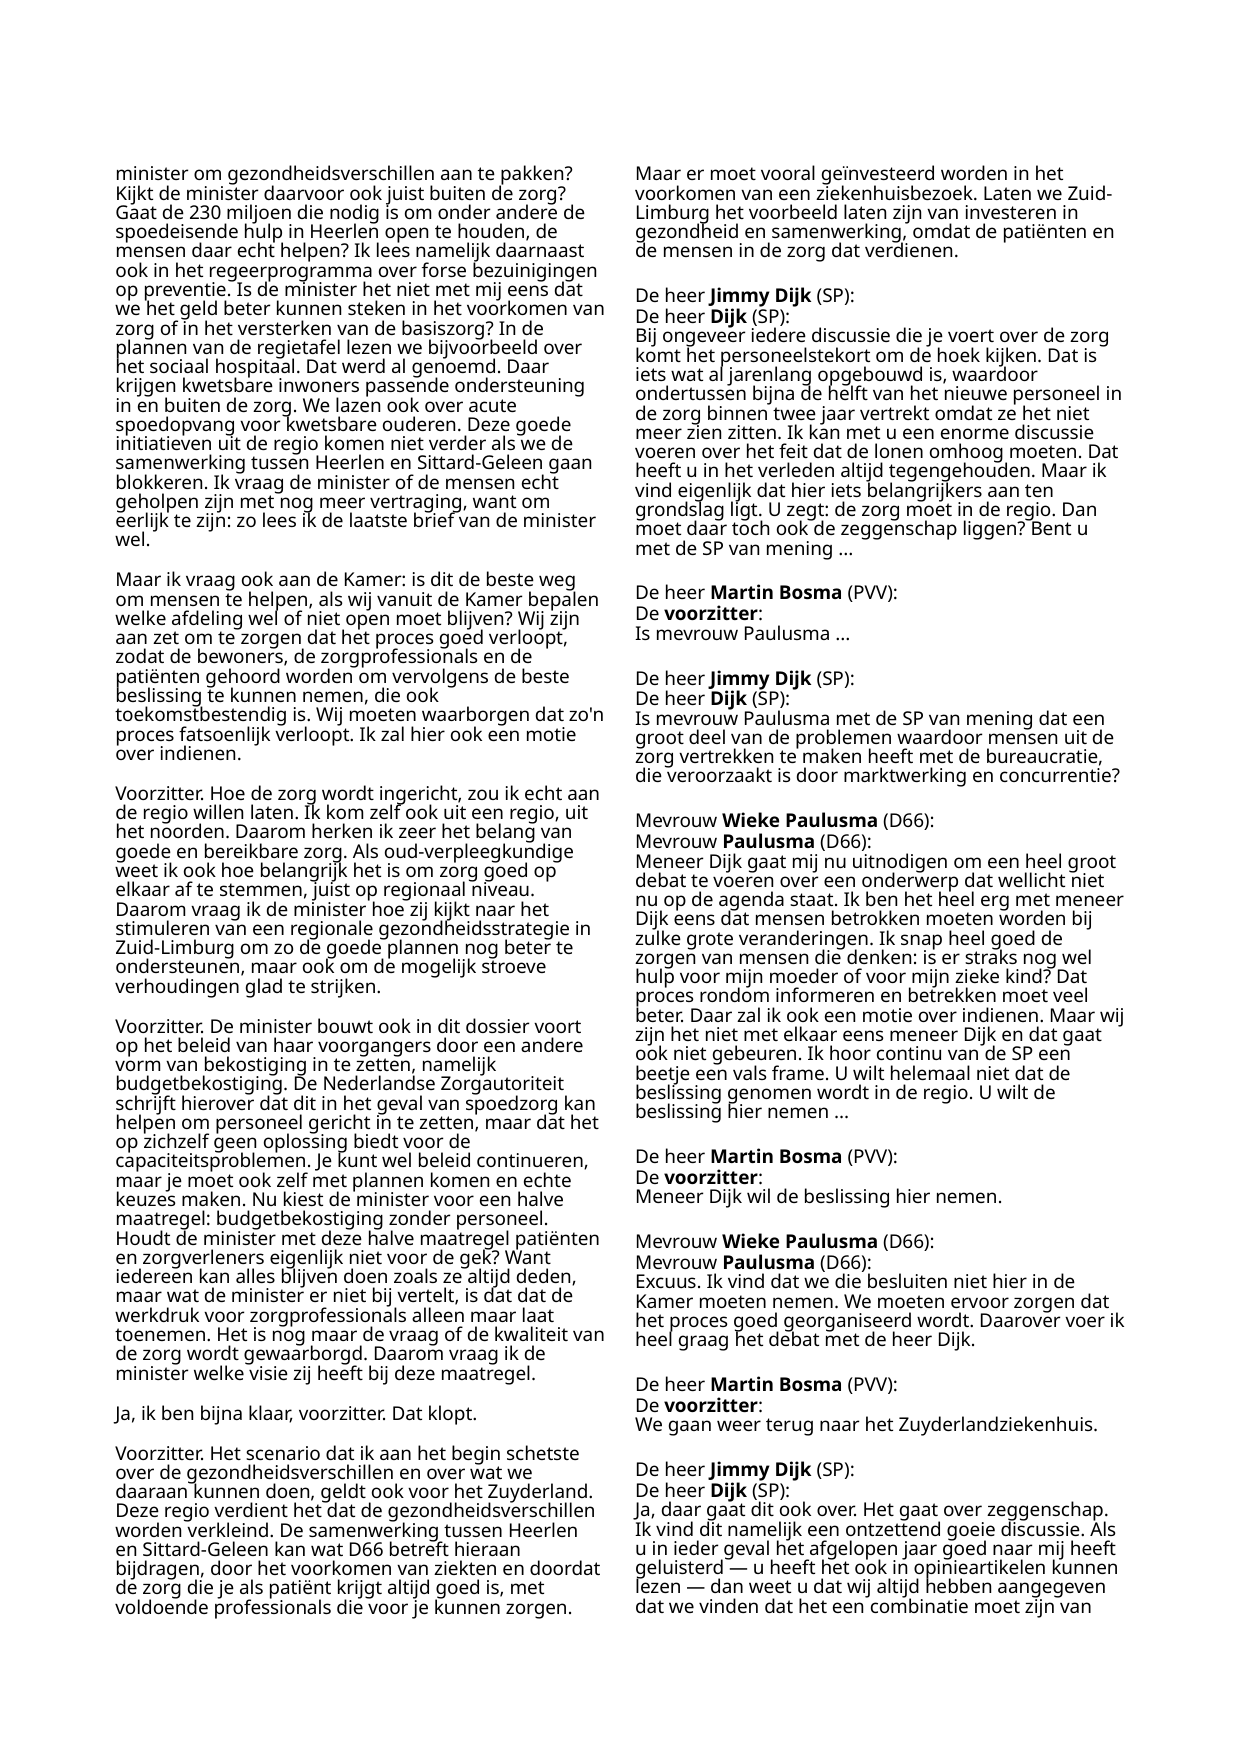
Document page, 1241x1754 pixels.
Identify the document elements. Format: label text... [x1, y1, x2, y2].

text Maar ik vraag ook aan de Kamer: is dit de beste weg om mensen te helpen, als wij vanuit de Kamer bepalen welke afdeling wel of niet open moet blijven? Wij zijn aan zet om te zorgen dat het proces goed verloopt, zodat de bewoners, de zorgprofessionals en de patiënten gehoord worden om vervolgens de beste beslissing te kunnen nemen, die ook toekomstbestendig is. Wij moeten waarborgen dat zo'n proces fatsoenlijk verloopt. Ik zal hier ook een motie over indienen. [115, 571, 605, 764]
text Mevrouw Wieke Paulusma (D66): [635, 1228, 1125, 1254]
text Ja, daar gaat dit ook over. Het gaat over zeggenschap. Ik vind dit namelijk een ontzettend goeie discussie. Als u in ieder geval het afgelopen jaar goed naar mij heeft geluisterd — u heeft het ook in opinieartikelen kunnen lezen — dan weet u dat wij altijd hebben aangegeven dat we vinden dat het een combinatie moet zijn van [635, 1501, 1125, 1617]
text Meneer Dijk gaat mij nu uitnodigen om een heel groot debat te voeren over een onderwerp dat wellicht niet nu op de agenda staat. Ik ben het heel erg met meneer Dijk eens dat mensen betrokken moeten worden bij zulke grote veranderingen. Ik snap heel goed de zorgen van mensen die denken: is er straks nog wel hulp voor mijn moeder of voor mijn zieke kind? Dat proces rondom informeren en betrekken moet veel beter. Daar zal ik ook een motie over indienen. Maar wij zijn het niet met elkaar eens meneer Dijk en dat gaat ook niet gebeuren. Ik hoor continu van de SP een beetje een vals frame. U wilt helemaal niet dat de beslissing genomen wordt in de regio. U wilt de beslissing hier nemen ... [635, 853, 1125, 1122]
text Voorzitter. Hoe de zorg wordt ingericht, zou ik echt aan de regio willen laten. Ik kom zelf ook uit een regio, uit het noorden. Daarom herken ik zeer het belang van goede en bereikbare zorg. Als oud-verpleegkundige weet ik ook hoe belangrijk het is om zorg goed op elkaar af te stemmen, juist op regionaal niveau. Daarom vraag ik de minister hoe zij kijkt naar het stimuleren van een regionale gezondheidsstrategie in Zuid-Limburg om zo de goede plannen nog beter te ondersteunen, maar ook om de mogelijk stroeve verhoudingen glad te strijken. [115, 785, 605, 997]
text minister om gezondheidsverschillen aan te pakken? Kijkt de minister daarvoor ook juist buiten de zorg? Gaat de 230 miljoen die nodig is om onder andere de spoedeisende hulp in Heerlen open te houden, de mensen daar echt helpen? Ik lees namelijk daarnaast ook in het regeerprogramma over forse bezuinigingen op preventie. Is de minister het niet met mij eens dat we het geld beter kunnen steken in het voorkomen van zorg of in het versterken van de basiszorg? In de plannen van de regietafel lezen we bijvoorbeeld over het sociaal hospitaal. Dat werd al genoemd. Daar krijgen kwetsbare inwoners passende ondersteuning in en buiten de zorg. We lazen ook over acute spoedopvang voor kwetsbare ouderen. Deze goede initiatieven uit de regio komen niet verder als we de samenwerking tussen Heerlen en Sittard-Geleen gaan blokkeren. Ik vraag de minister of de mensen echt geholpen zijn met nog meer vertraging, want om eerlijk te zijn: zo lees ik de laatste brief van de minister wel. [115, 165, 605, 551]
text De heer Dijk (SP): [635, 690, 1125, 710]
text De heer Jimmy Dijk (SP): [635, 665, 1125, 690]
text De heer Dijk (SP): [635, 1482, 1125, 1501]
text De heer Dijk (SP): [635, 308, 1125, 327]
text Meneer Dijk wil de beslissing hier nemen. [635, 1188, 1125, 1207]
text Maar er moet vooral geïnvesteerd worden in het voorkomen van een ziekenhuisbezoek. Laten we Zuid-Limburg het voorbeeld laten zijn van investeren in gezondheid en samenwerking, omdat de patiënten en de mensen in de zorg dat verdienen. [635, 165, 1125, 262]
text Mevrouw Paulusma (D66): [635, 1254, 1125, 1273]
text Excuus. Ik vind dat we die besluiten niet hier in de Kamer moeten nemen. We moeten ervoor zorgen dat het proces goed georganiseerd wordt. Daarover voer ik heel graag het debat met de heer Dijk. [635, 1273, 1125, 1350]
text Mevrouw Wieke Paulusma (D66): [635, 808, 1125, 833]
text Voorzitter. Het scenario dat ik aan het begin schetste over de gezondheidsverschillen en over wat we daaraan kunnen doen, geldt ook voor het Zuyderland. Deze regio verdient het dat de gezondheidsverschillen worden verkleind. De samenwerking tussen Heerlen en Sittard-Geleen kan wat D66 betreft hieraan bijdragen, door het voorkomen van ziekten en doordat de zorg die je als patiënt krijgt altijd goed is, met voldoende professionals die voor je kunnen zorgen. [115, 1444, 605, 1618]
text We gaan weer terug naar het Zuyderlandziekenhuis. [635, 1416, 1125, 1436]
text Bij ongeveer iedere discussie die je voert over de zorg komt het personeelstekort om de hoek kijken. Dat is iets wat al jarenlang opgebouwd is, waardoor ondertussen bijna de helft van het nieuwe personeel in de zorg binnen twee jaar vertrekt omdat ze het niet meer zien zitten. Ik kan met u een enorme discussie voeren over het feit dat de lonen omhoog moeten. Dat heeft u in het verleden altijd tegengehouden. Maar ik vind eigenlijk dat hier iets belangrijkers aan ten grondslag ligt. U zegt: de zorg moet in de regio. Dan moet daar toch ook de zeggenschap liggen? Bent u met de SP van mening ... [635, 327, 1125, 559]
text De heer Jimmy Dijk (SP): [635, 1456, 1125, 1482]
text Is mevrouw Paulusma met de SP van mening dat een groot deel van de problemen waardoor mensen uit de zorg vertrekken te maken heeft met de bureaucratie, die veroorzaakt is door marktwerking en concurrentie? [635, 710, 1125, 787]
text De heer Jimmy Dijk (SP): [635, 282, 1125, 308]
text De voorzitter: [635, 1169, 1125, 1188]
text De heer Martin Bosma (PVV): [635, 579, 1125, 605]
text De voorzitter: [635, 1397, 1125, 1416]
text Voorzitter. De minister bouwt ook in dit dossier voort op het beleid van haar voorgangers door een andere vorm van bekostiging in te zetten, namelijk budgetbekostiging. De Nederlandse Zorgautoriteit schrijft hierover dat dit in het geval van spoedzorg kan helpen om personeel gericht in te zetten, maar dat het op zichzelf geen oplossing biedt voor de capaciteitsproblemen. Je kunt wel beleid continueren, maar je moet ook zelf met plannen komen en echte keuzes maken. Nu kiest de minister voor een halve maatregel: budgetbekostiging zonder personeel. Houdt de minister met deze halve maatregel patiënten en zorgverleners eigenlijk niet voor de gek? Want iedereen kan alles blijven doen zoals ze altijd deden, maar wat de minister er niet bij vertelt, is dat dat de werkdruk voor zorgprofessionals alleen maar laat toenemen. Het is nog maar de vraag of de kwaliteit van de zorg wordt gewaarborgd. Daarom vraag ik de minister welke visie zij heeft bij deze maatregel. [115, 1018, 605, 1384]
text De voorzitter: [635, 605, 1125, 624]
text Mevrouw Paulusma (D66): [635, 833, 1125, 853]
text De heer Martin Bosma (PVV): [635, 1143, 1125, 1169]
text De heer Martin Bosma (PVV): [635, 1371, 1125, 1397]
text Is mevrouw Paulusma ... [635, 624, 1125, 644]
text Ja, ik ben bijna klaar, voorzitter. Dat klopt. [115, 1404, 605, 1424]
